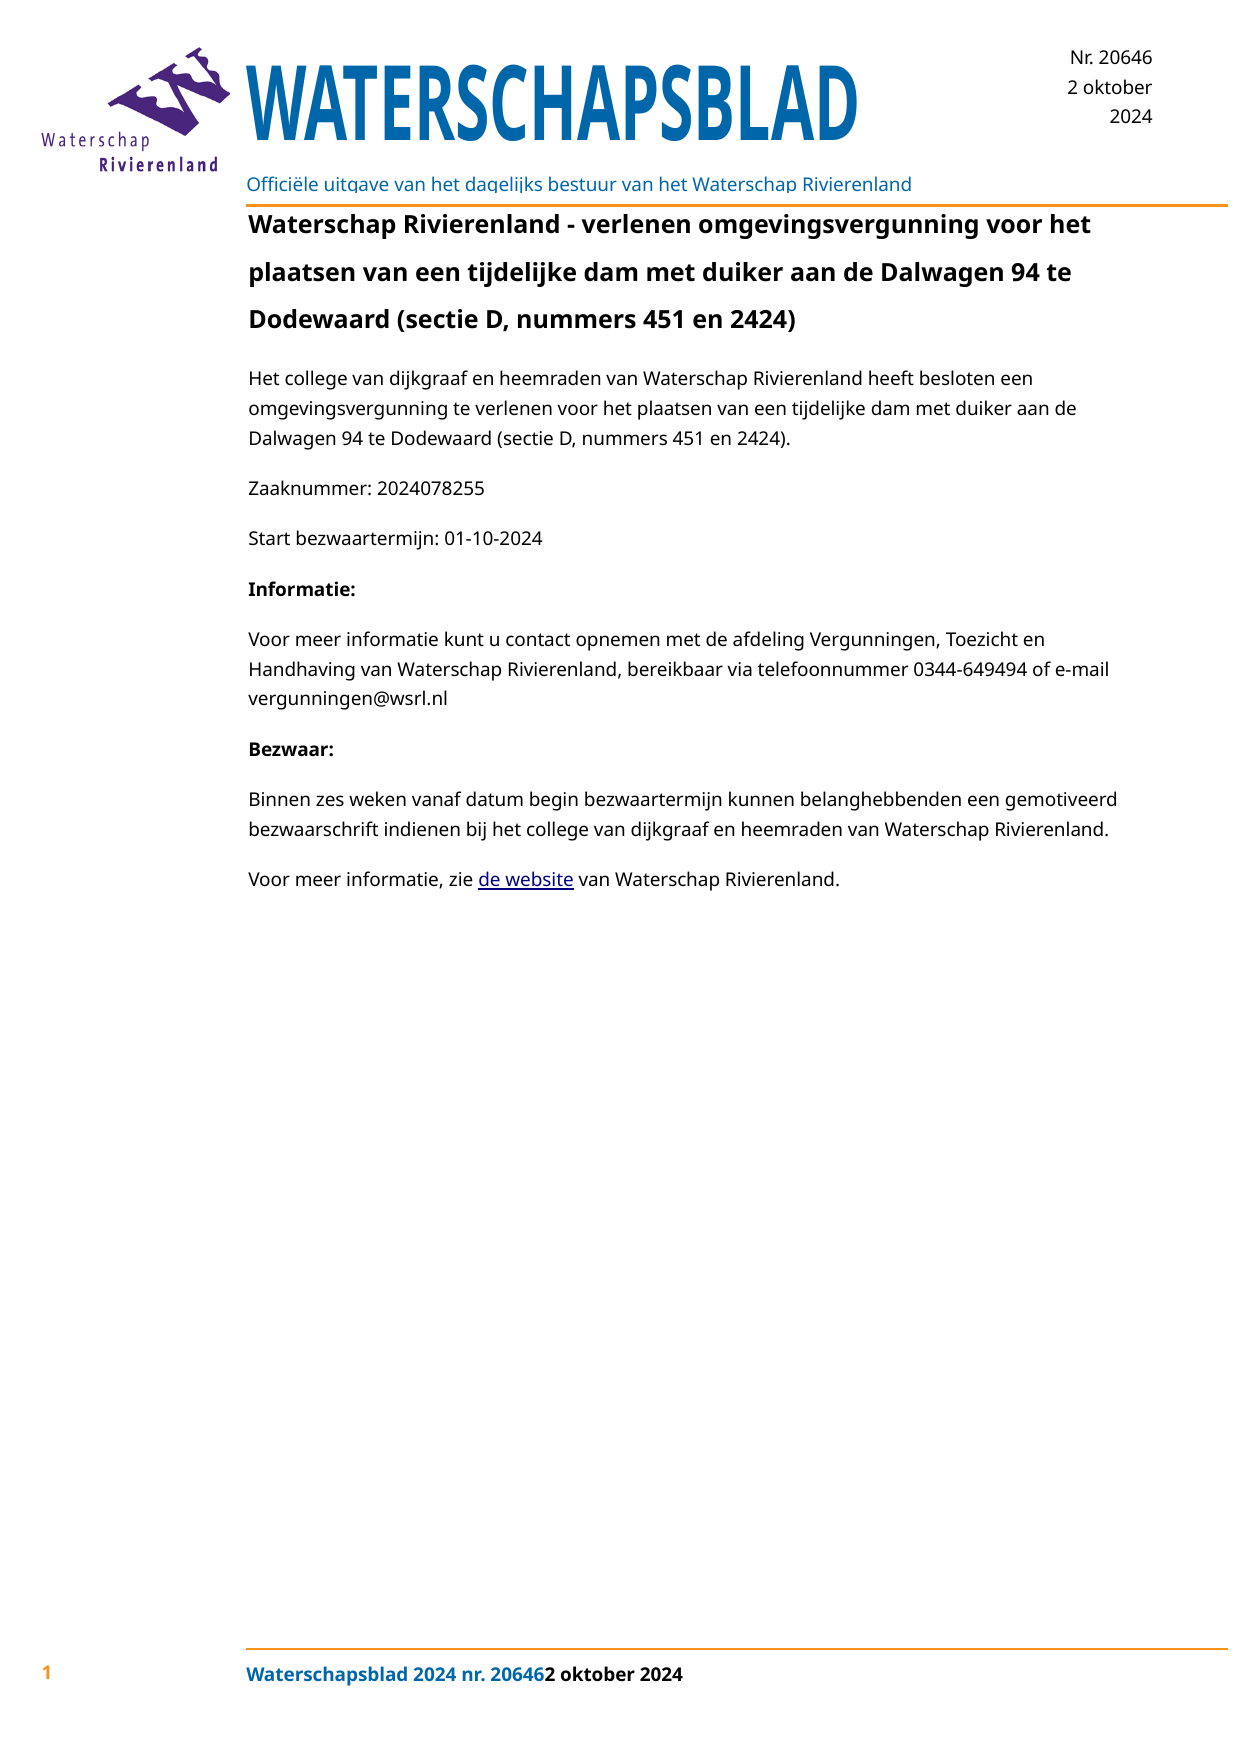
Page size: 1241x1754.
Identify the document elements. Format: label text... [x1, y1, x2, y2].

text Informatie: [248, 576, 1152, 602]
text Start bezwaartermijn: 01-10-2024 [248, 526, 1152, 551]
picture [41, 47, 231, 172]
text Bezwaar: [248, 736, 1152, 762]
text Waterschap Rivierenland - verlenen omgevingsvergunning voor het plaatsen van een tijdelijke dam met duiker aan de Dalwagen 94 te Dodewaard (sectie D, nummers 451 en 2424) [248, 207, 1152, 336]
text Voor meer informatie, zie de website van Waterschap Rivierenland. [248, 866, 1152, 892]
text Voor meer informatie kunt u contact opnemen met de afdeling Vergunningen, Toezicht en Handhaving van Waterschap Rivierenland, bereikbaar via telefoonnummer 0344-649494 of e-mail vergunningen@wsrl.nl [248, 626, 1152, 711]
text Zaaknummer: 2024078255 [248, 475, 1152, 501]
text Het college van dijkgraaf en heemraden van Waterschap Rivierenland heeft besloten een omgevingsvergunning te verlenen voor het plaatsen van een tijdelijke dam met duiker aan de Dalwagen 94 te Dodewaard (sectie D, nummers 451 en 2424). [248, 366, 1152, 450]
text Binnen zes weken vanaf datum begin bezwaartermijn kunnen belanghebbenden een gemotiveerd bezwaarschrift indienen bij het college van dijkgraaf en heemraden van Waterschap Rivierenland. [248, 786, 1152, 842]
